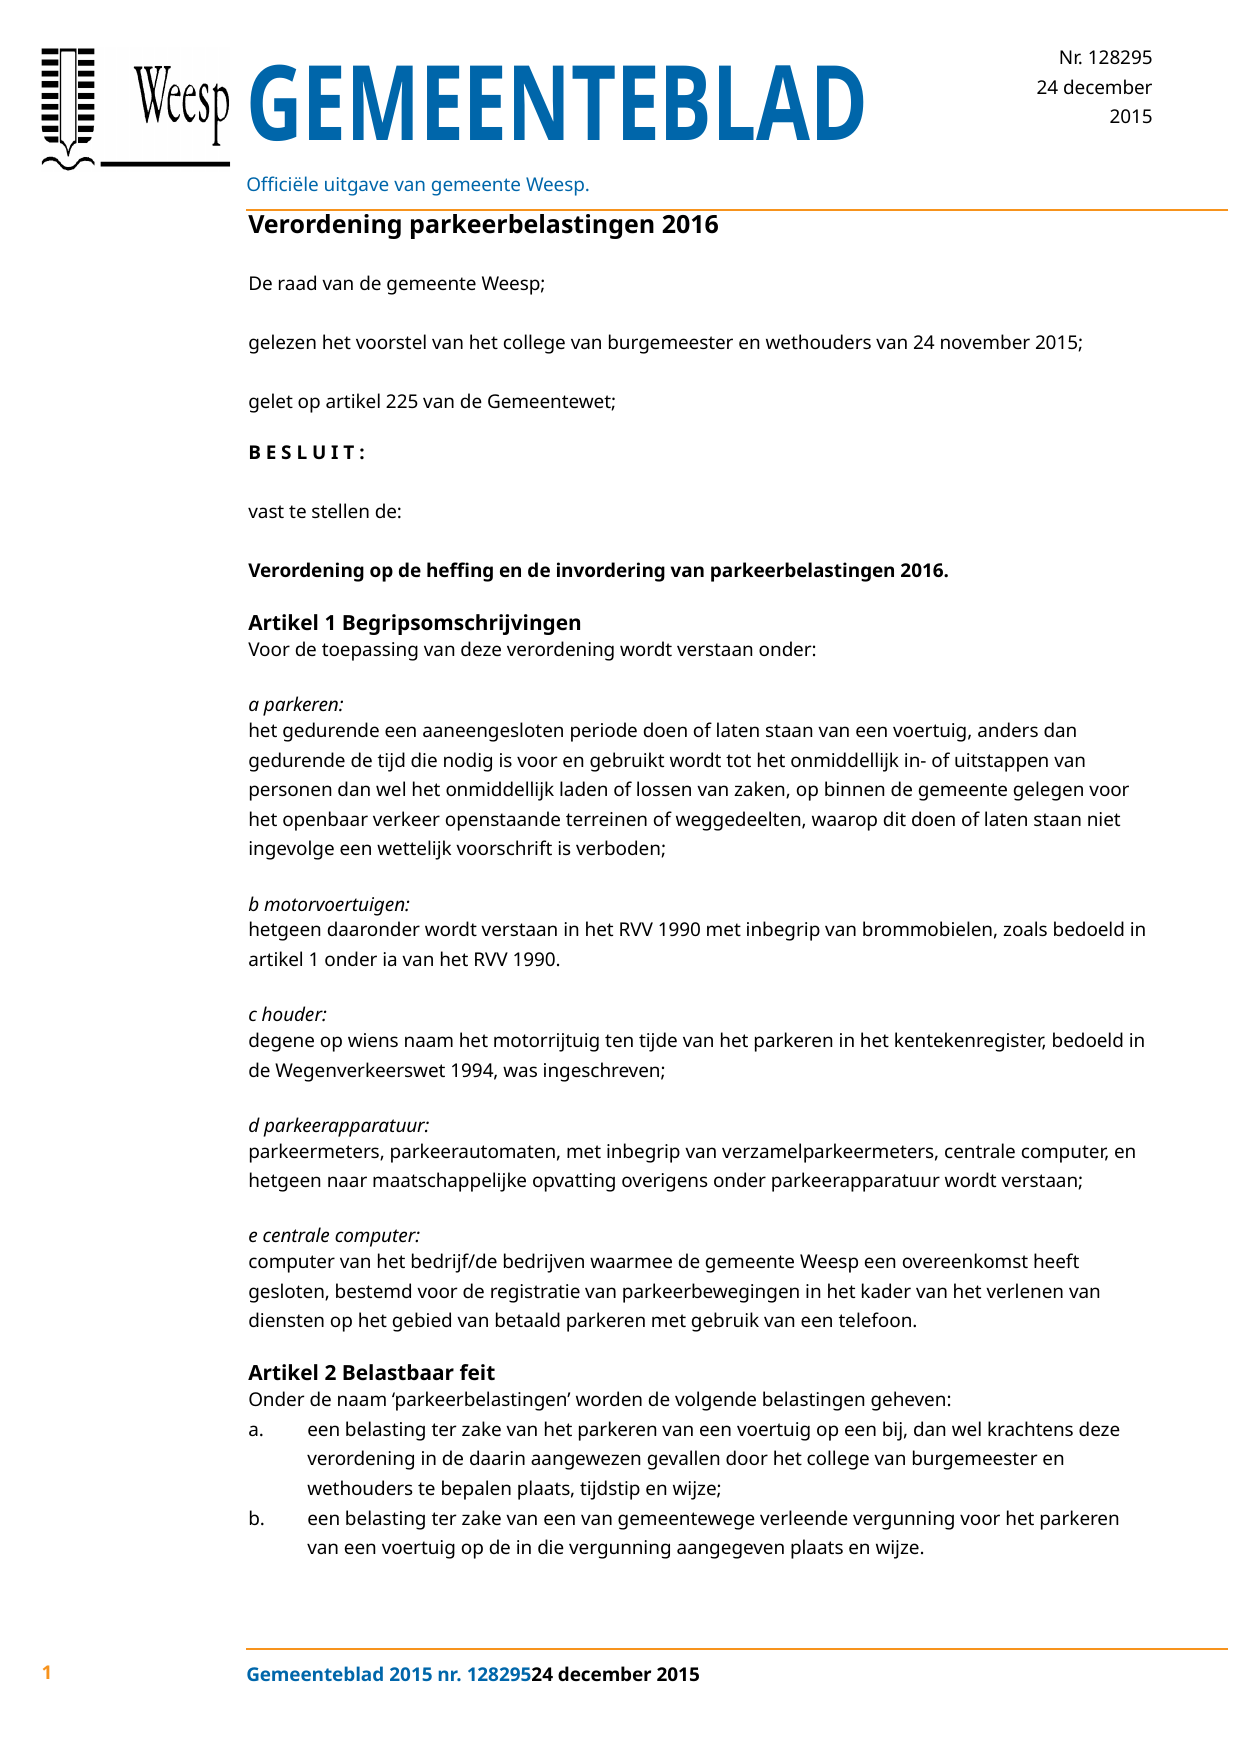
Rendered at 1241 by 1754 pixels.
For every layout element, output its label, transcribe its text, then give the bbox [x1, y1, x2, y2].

text degene op wiens naam het motorrijtuig ten tijde van het parkeren in het kentekenregister, bedoeld in de Wegenverkeerswet 1994, was ingeschreven; [248, 1027, 1152, 1082]
text Voor de toepassing van deze verordening wordt verstaan onder: [248, 636, 1152, 662]
text De raad van de gemeente Weesp; [248, 270, 1152, 296]
list een belasting ter zake van een van gemeentewege verleende vergunning voor het parkeren van een voertuig op de in die vergunning aangegeven plaats en wijze. [248, 1505, 1152, 1560]
text a parkeren: [248, 691, 1152, 717]
list een belasting ter zake van het parkeren van een voertuig op een bij, dan wel krachtens deze verordening in de daarin aangewezen gevallen door het college van burgemeester en wethouders te bepalen plaats, tijdstip en wijze; [248, 1416, 1152, 1501]
text d parkeerapparatuur: [248, 1112, 1152, 1138]
text Verordening op de heffing en de invordering van parkeerbelastingen 2016. [248, 557, 1152, 583]
text hetgeen daaronder wordt verstaan in het RVV 1990 met inbegrip van brommobielen, zoals bedoeld in artikel 1 onder ia van het RVV 1990. [248, 917, 1152, 972]
text B E S L U I T : [248, 439, 1152, 465]
picture [41, 47, 231, 172]
text Artikel 2 Belastbaar feit [248, 1358, 1152, 1386]
text computer van het bedrijf/de bedrijven waarmee de gemeente Weesp een overeenkomst heeft gesloten, bestemd voor de registratie van parkeerbewegingen in het kader van het verlenen van diensten op het gebied van betaald parkeren met gebruik van een telefoon. [248, 1248, 1152, 1333]
text e centrale computer: [248, 1223, 1152, 1248]
text c houder: [248, 1001, 1152, 1027]
text Artikel 1 Begripsomschrijvingen [248, 608, 1152, 636]
text parkeermeters, parkeerautomaten, met inbegrip van verzamelparkeermeters, centrale computer, en hetgeen naar maatschappelijke opvatting overigens onder parkeerapparatuur wordt verstaan; [248, 1138, 1152, 1193]
text b motorvoertuigen: [248, 891, 1152, 917]
text Verordening parkeerbelastingen 2016 [248, 211, 1152, 241]
text het gedurende een aaneengesloten periode doen of laten staan van een voertuig, anders dan gedurende de tijd die nodig is voor en gebruikt wordt tot het onmiddellijk in- of uitstappen van personen dan wel het onmiddellijk laden of lossen van zaken, op binnen de gemeente gelegen voor het openbaar verkeer openstaande terreinen of weggedeelten, waarop dit doen of laten staan niet ingevolge een wettelijk voorschrift is verboden; [248, 717, 1152, 861]
text Onder de naam ‘parkeerbelastingen’ worden de volgende belastingen geheven: [248, 1386, 1152, 1412]
text vast te stellen de: [248, 498, 1152, 524]
text gelet op artikel 225 van de Gemeentewet; [248, 389, 1152, 414]
text gelezen het voorstel van het college van burgemeester en wethouders van 24 november 2015; [248, 329, 1152, 355]
